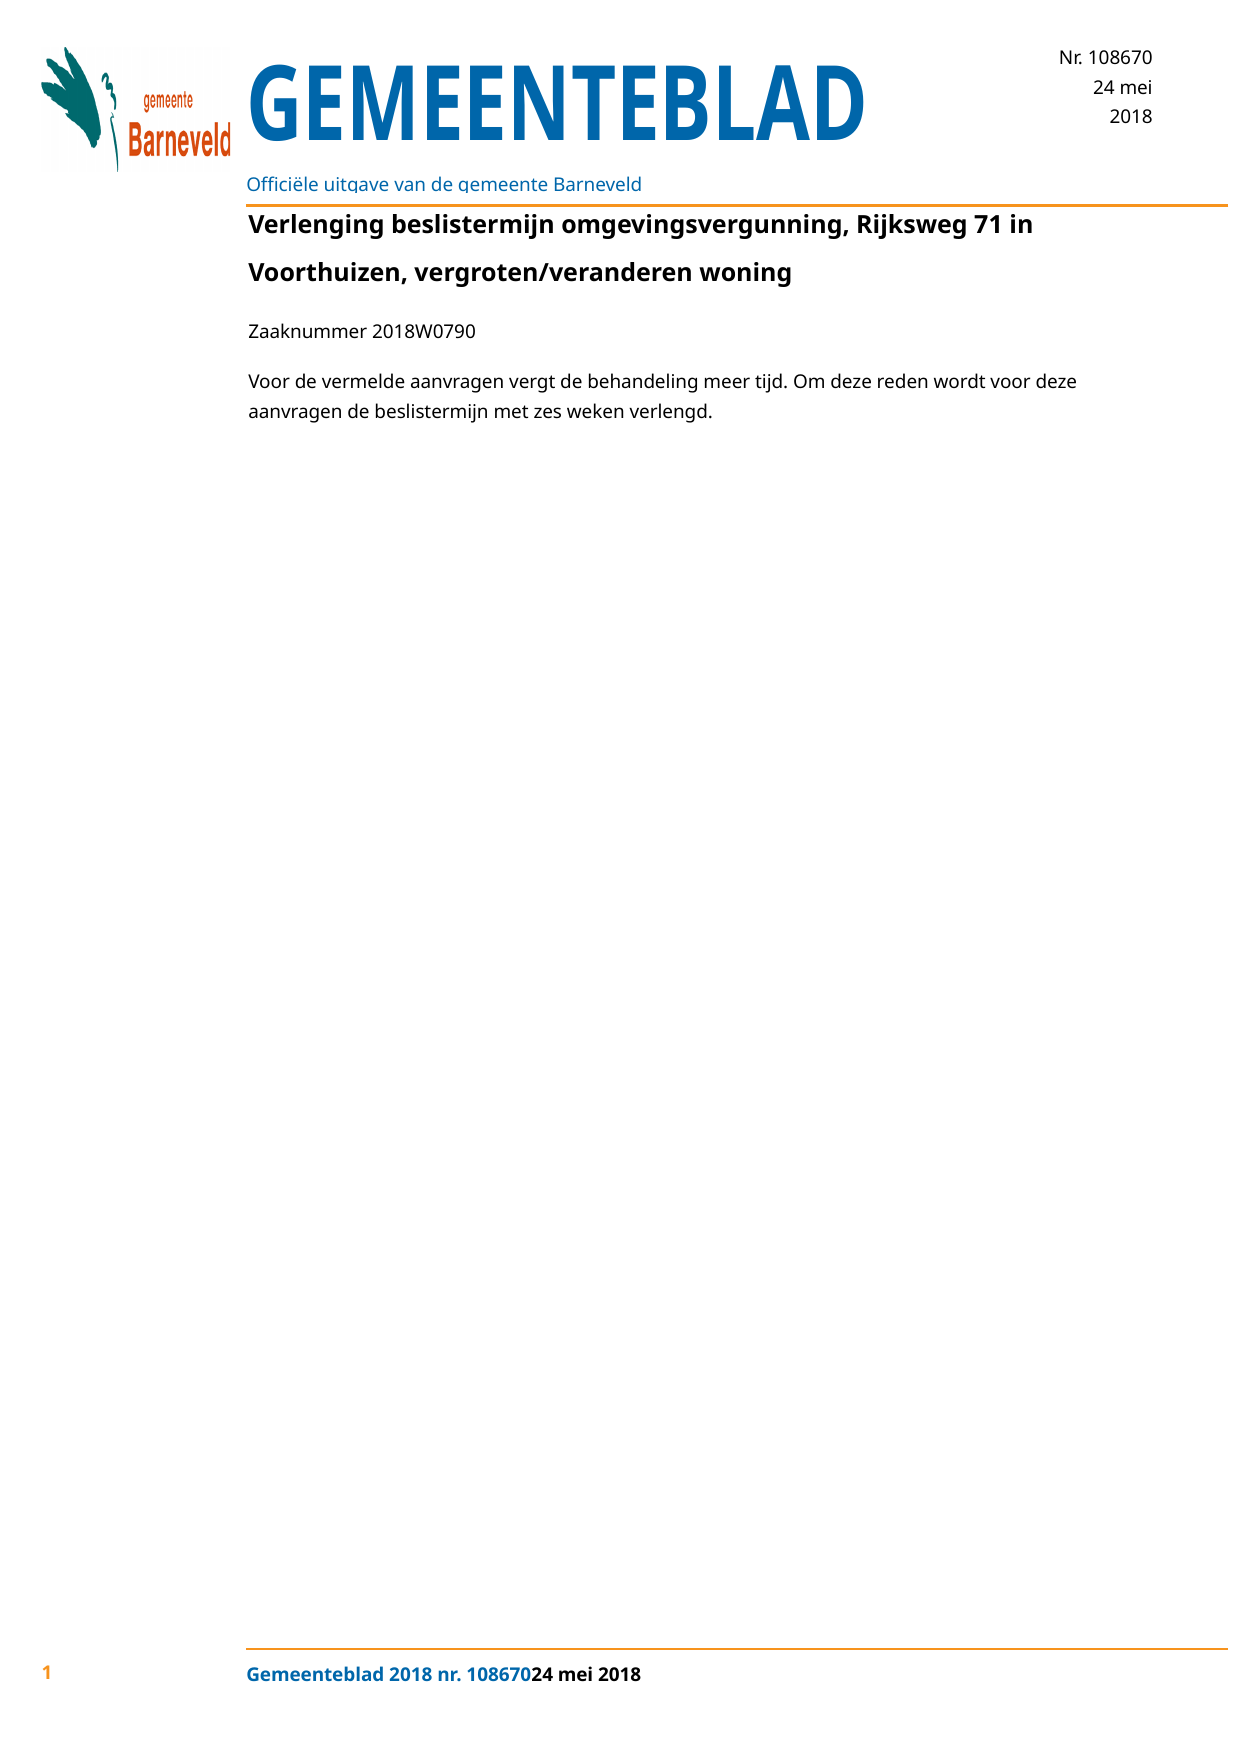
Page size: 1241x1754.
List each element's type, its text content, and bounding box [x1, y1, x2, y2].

text Verlenging beslistermijn omgevingsvergunning, Rijksweg 71 in Voorthuizen, vergroten/veranderen woning [248, 207, 1152, 288]
text Voor de vermelde aanvragen vergt de behandeling meer tijd. Om deze reden wordt voor deze aanvragen de beslistermijn met zes weken verlengd. [248, 368, 1152, 424]
picture [41, 47, 231, 172]
text Zaaknummer 2018W0790 [248, 318, 1152, 344]
